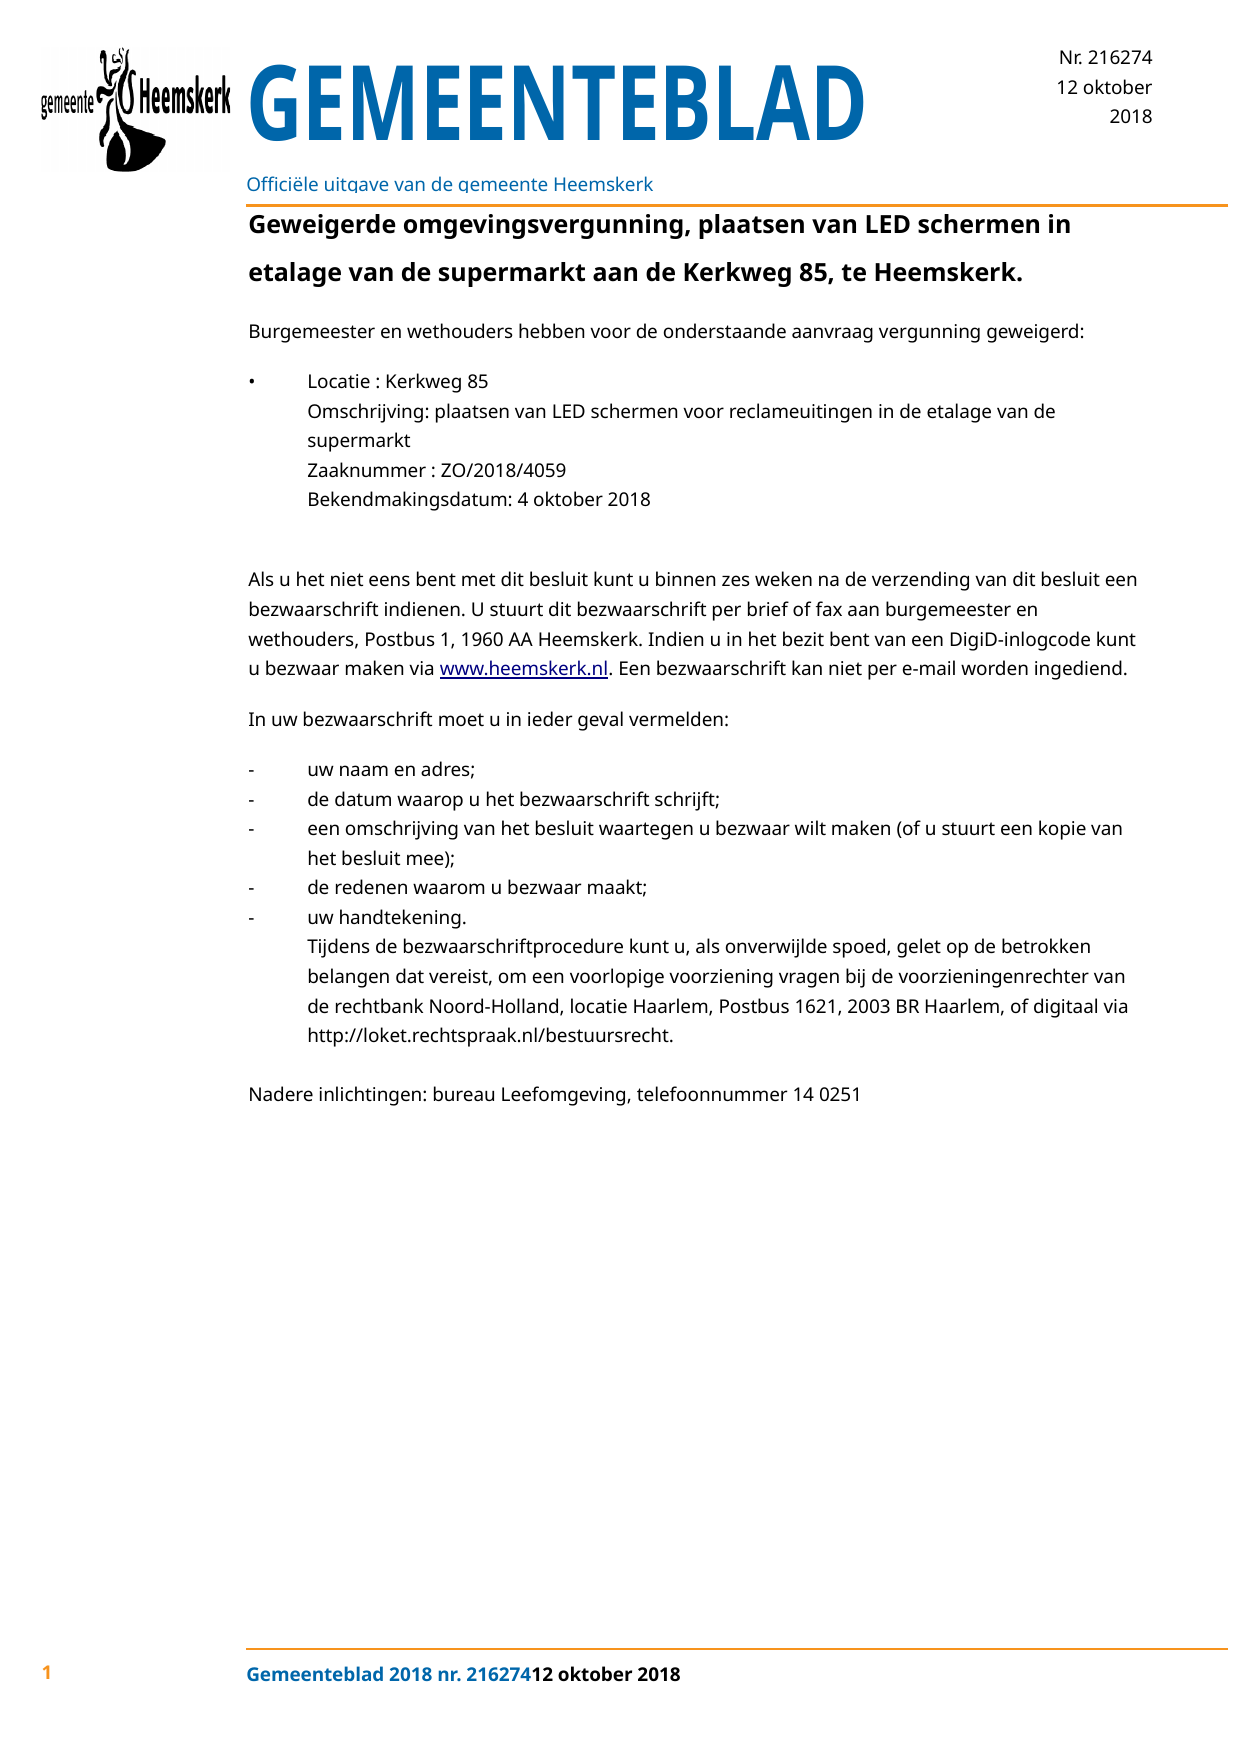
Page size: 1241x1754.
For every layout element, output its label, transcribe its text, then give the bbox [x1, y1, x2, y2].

text In uw bezwaarschrift moet u in ieder geval vermelden: [248, 706, 1152, 732]
list de redenen waarom u bezwaar maakt; [248, 874, 1152, 900]
picture [41, 47, 231, 172]
text Nadere inlichtingen: bureau Leefomgeving, telefoonnummer 14 0251 [248, 1082, 1152, 1107]
list een omschrijving van het besluit waartegen u bezwaar wilt maken (of u stuurt een kopie van het besluit mee); [248, 815, 1152, 871]
text Als u het niet eens bent met dit besluit kunt u binnen zes weken na de verzending van dit besluit een bezwaarschrift indienen. U stuurt dit bezwaarschrift per brief of fax aan burgemeester en wethouders, Postbus 1, 1960 AA Heemskerk. Indien u in het bezit bent van een DigiD-inlogcode kunt u bezwaar maken via www.heemskerk.nl. Een bezwaarschrift kan niet per e-mail worden ingediend. [248, 567, 1152, 681]
list de datum waarop u het bezwaarschrift schrijft; [248, 786, 1152, 812]
list uw naam en adres; [248, 756, 1152, 782]
list Bekendmakingsdatum: 4 oktober 2018 [248, 487, 1152, 512]
list Omschrijving: plaatsen van LED schermen voor reclameuitingen in de etalage van de supermarkt [248, 398, 1152, 453]
list Locatie : Kerkweg 85 [248, 368, 1152, 394]
text Geweigerde omgevingsvergunning, plaatsen van LED schermen in etalage van de supermarkt aan de Kerkweg 85, te Heemskerk. [248, 207, 1152, 288]
list Tijdens de bezwaarschriftprocedure kunt u, als onverwijlde spoed, gelet op de betrokken belangen dat vereist, om een voorlopige voorziening vragen bij de voorzieningenrechter van de rechtbank Noord-Holland, locatie Haarlem, Postbus 1621, 2003 BR Haarlem, of digitaal via http://loket.rechtspraak.nl/bestuursrecht. [248, 934, 1152, 1048]
list Zaaknummer : ZO/2018/4059 [248, 457, 1152, 483]
list uw handtekening. [248, 904, 1152, 930]
text Burgemeester en wethouders hebben voor de onderstaande aanvraag vergunning geweigerd: [248, 318, 1152, 344]
